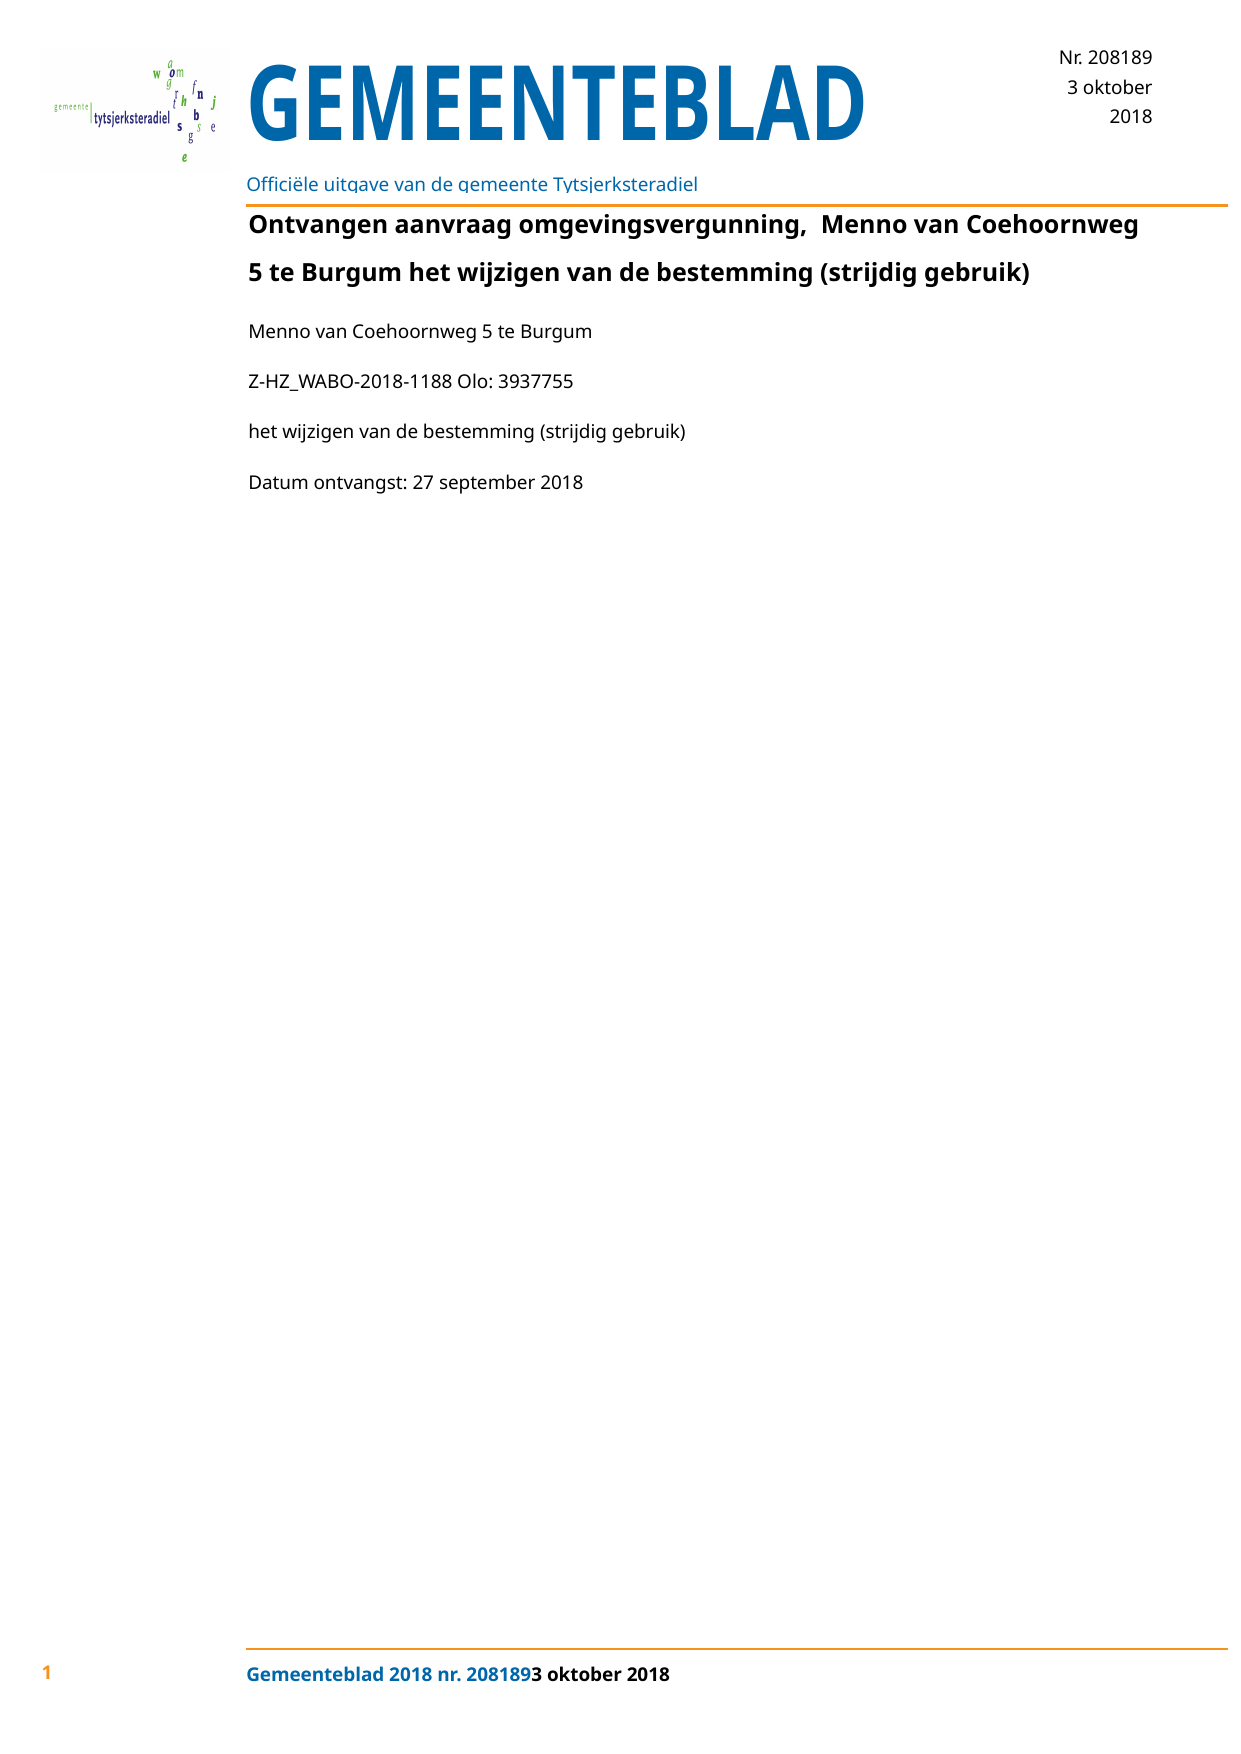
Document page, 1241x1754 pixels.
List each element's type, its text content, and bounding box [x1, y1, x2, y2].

text het wijzigen van de bestemming (strijdig gebruik) [248, 419, 1152, 444]
text Ontvangen aanvraag omgevingsvergunning, Menno van Coehoornweg 5 te Burgum het wijzigen van de bestemming (strijdig gebruik) [248, 207, 1152, 288]
text Menno van Coehoornweg 5 te Burgum [248, 318, 1152, 344]
picture [41, 47, 231, 172]
text Datum ontvangst: 27 september 2018 [248, 469, 1152, 495]
text Z-HZ_WABO-2018-1188 Olo: 3937755 [248, 368, 1152, 394]
